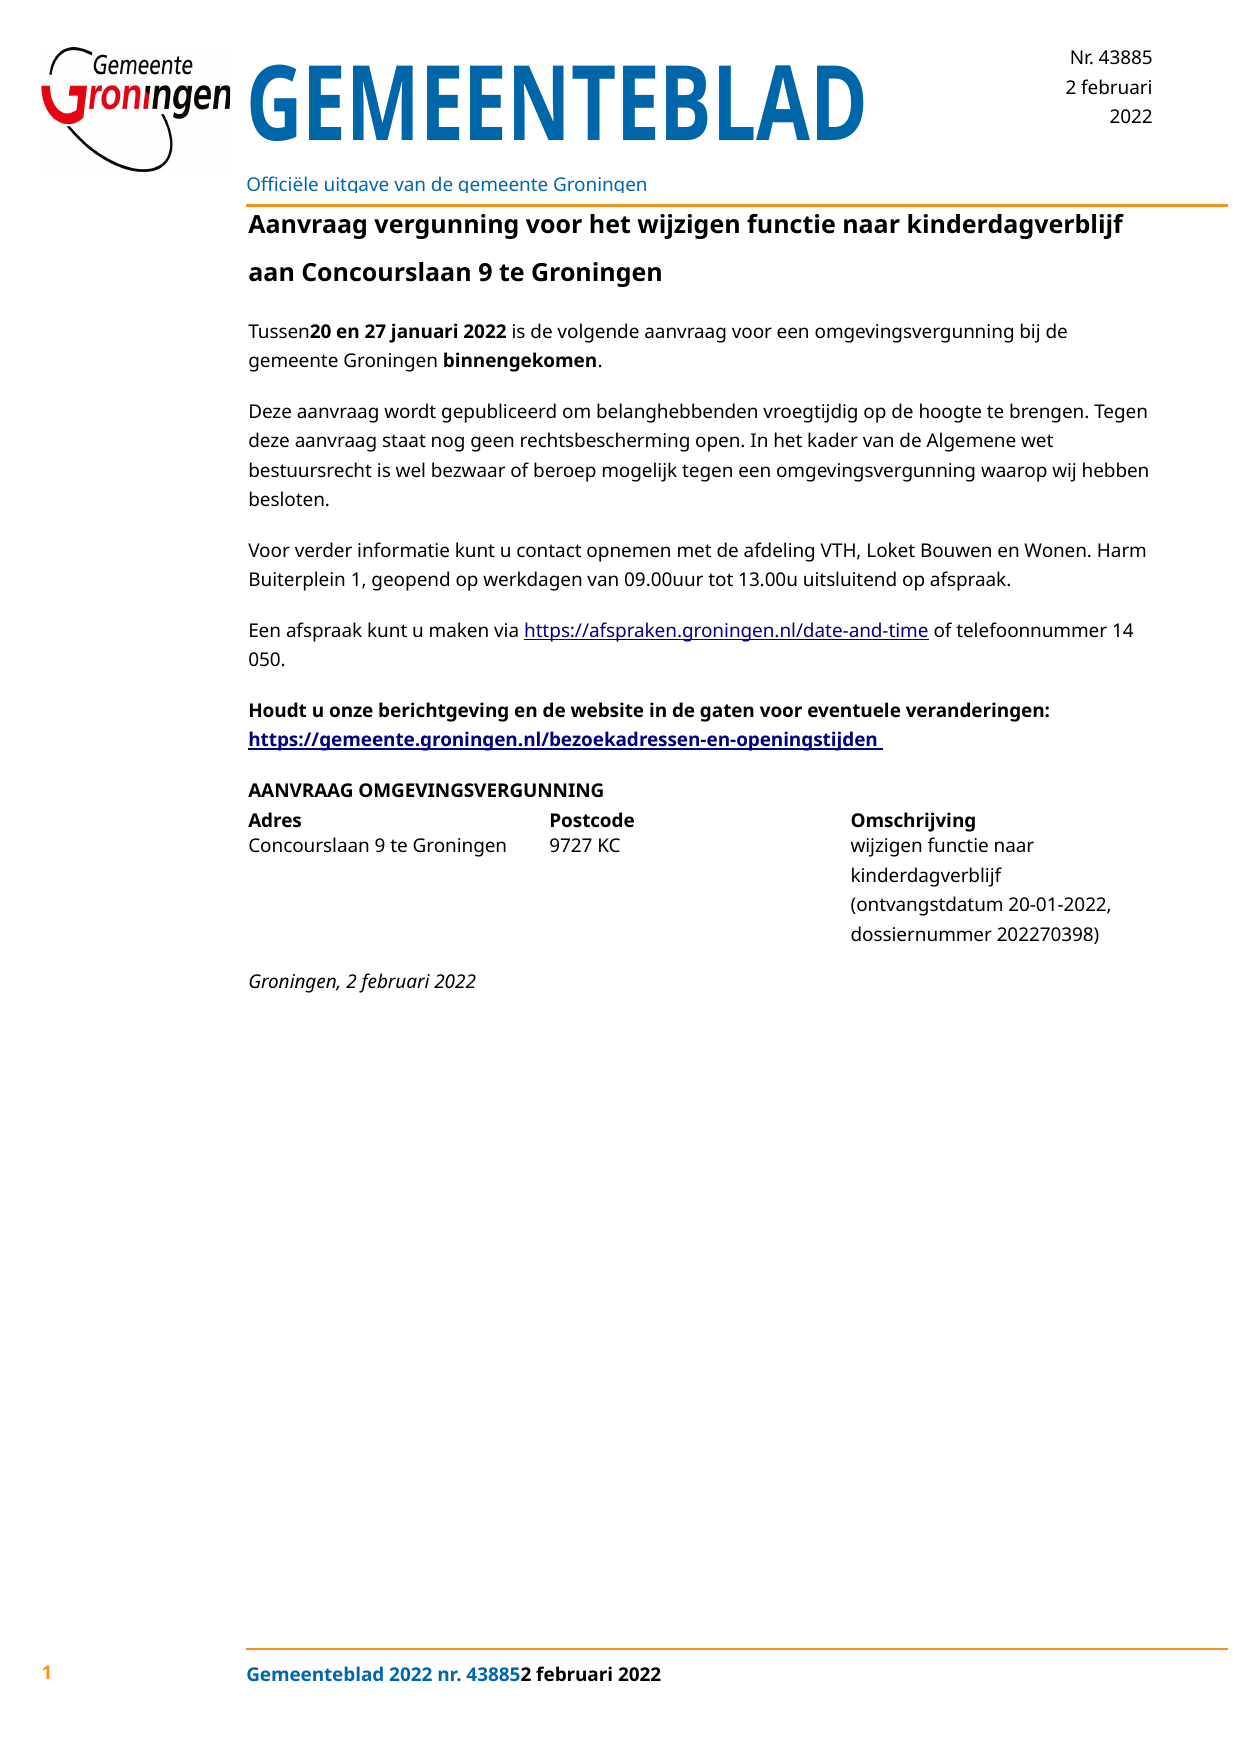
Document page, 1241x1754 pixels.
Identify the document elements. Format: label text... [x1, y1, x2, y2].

text Tussen20 en 27 januari 2022 is de volgende aanvraag voor een omgevingsvergunning bij de gemeente Groningen binnengekomen. [248, 318, 1152, 373]
text Deze aanvraag wordt gepubliceerd om belanghebbenden vroegtijdig op de hoogte te brengen. Tegen deze aanvraag staat nog geen rechtsbescherming open. In het kader van de Algemene wet bestuursrecht is wel bezwaar of beroep mogelijk tegen een omgevingsvergunning waarop wij hebben besloten. [248, 398, 1152, 512]
table_cell Concourslaan 9 te Groningen [248, 833, 549, 947]
table_header Postcode [549, 807, 850, 832]
text Een afspraak kunt u maken via https://afspraken.groningen.nl/date-and-time of telefoonnummer 14 050. [248, 617, 1152, 672]
text Voor verder informatie kunt u contact opnemen met de afdeling VTH, Loket Bouwen en Wonen. Harm Buiterplein 1, geopend op werkdagen van 09.00uur tot 13.00u uitsluitend op afspraak. [248, 537, 1152, 592]
text AANVRAAG OMGEVINGSVERGUNNING [248, 777, 1152, 803]
table_cell 9727 KC [549, 833, 850, 947]
text Houdt u onze berichtgeving en de website in de gaten voor eventuele veranderingen: https://gemeente.groningen.nl/bezoekadressen-en-openingstijden [248, 697, 1152, 752]
picture [41, 47, 231, 172]
table_header Omschrijving [850, 807, 1152, 832]
text Aanvraag vergunning voor het wijzigen functie naar kinderdagverblijf aan Concourslaan 9 te Groningen [248, 207, 1152, 288]
table_header Adres [248, 807, 549, 832]
table_cell wijzigen functie naar kinderdagverblijf (ontvangstdatum 20-01-2022, dossiernummer 202270398) [850, 833, 1152, 947]
text Groningen, 2 februari 2022 [248, 968, 1152, 994]
